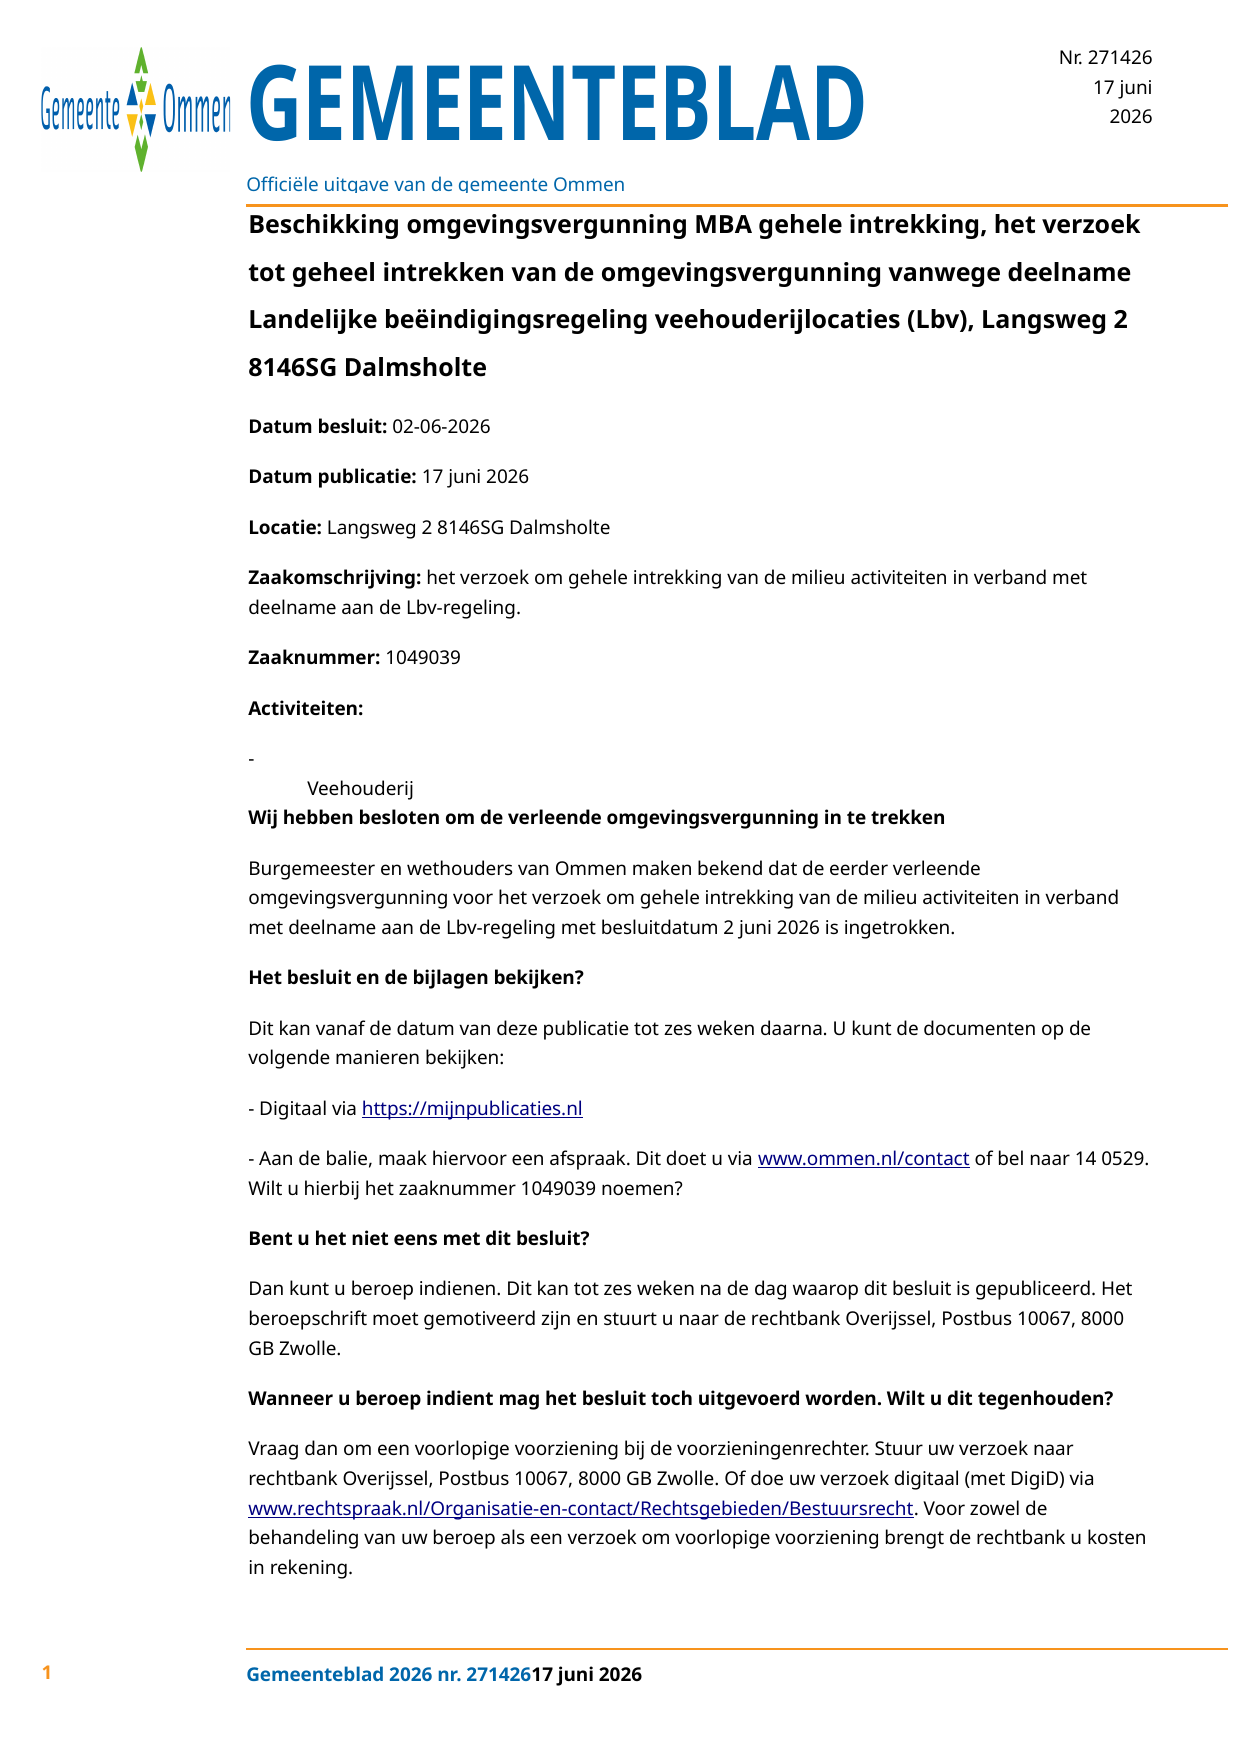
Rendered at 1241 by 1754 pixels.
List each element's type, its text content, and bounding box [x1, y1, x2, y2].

text Dan kunt u beroep indienen. Dit kan tot zes weken na de dag waarop dit besluit is gepubliceerd. Het beroepschrift moet gemotiveerd zijn en stuurt u naar de rechtbank Overijssel, Postbus 10067, 8000 GB Zwolle. [248, 1276, 1152, 1361]
text Datum publicatie: 17 juni 2026 [248, 463, 1152, 489]
text Dit kan vanaf de datum van deze publicatie tot zes weken daarna. U kunt de documenten op de volgende manieren bekijken: [248, 1015, 1152, 1070]
text Zaakomschrijving: het verzoek om gehele intrekking van de milieu activiteiten in verband met deelname aan de Lbv-regeling. [248, 564, 1152, 620]
text - Digitaal via https://mijnpublicaties.nl [248, 1095, 1152, 1121]
text Het besluit en de bijlagen bekijken? [248, 964, 1152, 990]
picture [41, 47, 231, 172]
list Veehouderij [248, 775, 1152, 801]
text - Aan de balie, maak hiervoor een afspraak. Dit doet u via www.ommen.nl/contact of bel naar 14 0529. Wilt u hierbij het zaaknummer 1049039 noemen? [248, 1145, 1152, 1201]
text Bent u het niet eens met dit besluit? [248, 1225, 1152, 1251]
text Burgemeester en wethouders van Ommen maken bekend dat de eerder verleende omgevingsvergunning voor het verzoek om gehele intrekking van de milieu activiteiten in verband met deelname aan de Lbv-regeling met besluitdatum 2 juni 2026 is ingetrokken. [248, 855, 1152, 940]
text Vraag dan om een voorlopige voorziening bij de voorzieningenrechter. Stuur uw verzoek naar rechtbank Overijssel, Postbus 10067, 8000 GB Zwolle. Of doe uw verzoek digitaal (met DigiD) via www.rechtspraak.nl/Organisatie-en-contact/Rechtsgebieden/Bestuursrecht. Voor zowel de behandeling van uw beroep als een verzoek om voorlopige voorziening brengt de rechtbank u kosten in rekening. [248, 1436, 1152, 1580]
text Wanneer u beroep indient mag het besluit toch uitgevoerd worden. Wilt u dit tegenhouden? [248, 1385, 1152, 1411]
text Beschikking omgevingsvergunning MBA gehele intrekking, het verzoek tot geheel intrekken van de omgevingsvergunning vanwege deelname Landelijke beëindigingsregeling veehouderijlocaties (Lbv), Langsweg 2 8146SG Dalmsholte [248, 207, 1152, 384]
text Wij hebben besloten om de verleende omgevingsvergunning in te trekken [248, 804, 1152, 830]
text Locatie: Langsweg 2 8146SG Dalmsholte [248, 514, 1152, 540]
text Zaaknummer: 1049039 [248, 644, 1152, 670]
text Datum besluit: 02-06-2026 [248, 413, 1152, 439]
text Activiteiten: [248, 695, 1152, 721]
